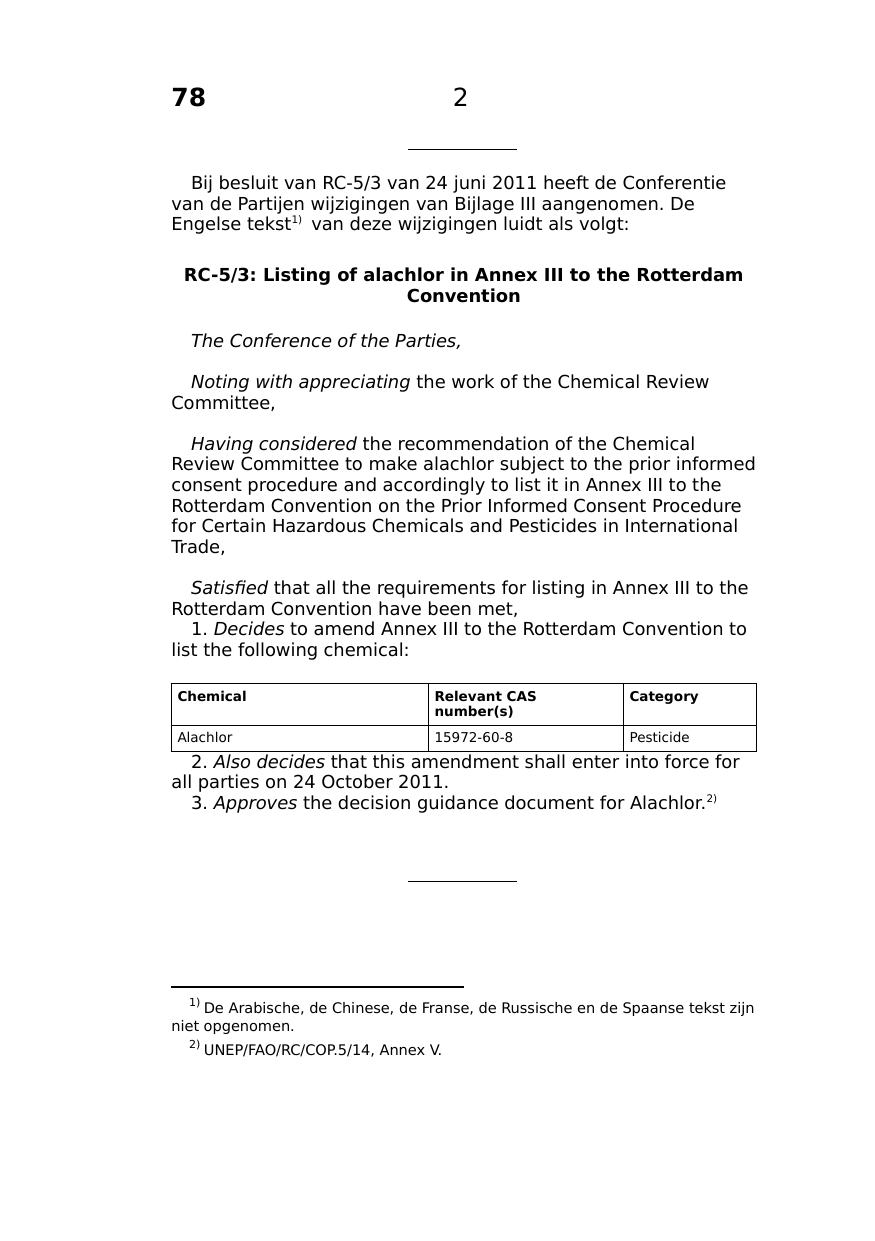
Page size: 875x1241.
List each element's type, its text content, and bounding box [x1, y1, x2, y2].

text The Conference of the Parties, [171, 331, 756, 352]
text Satisfied that all the requirements for listing in Annex III to the Rotterdam Convention have been met, [171, 578, 756, 619]
table_cell 15972-60-8 [429, 726, 623, 751]
table_cell Pesticide [624, 726, 756, 751]
text De Arabische, de Chinese, de Franse, de Russische en de Spaanse tekst zijn niet opgenomen. [171, 996, 756, 1035]
table_header Relevant CAS number(s) [429, 684, 623, 724]
text 1. Decides to amend Annex III to the Rotterdam Convention to list the following chemical: [171, 619, 756, 661]
table_cell Alachlor [172, 726, 428, 751]
text Noting with appreciating the work of the Chemical Review Committee, [171, 372, 756, 413]
text 3. Approves the decision guidance document for Alachlor. [171, 793, 756, 814]
text UNEP/FAO/RC/COP.5/14, Annex V. [171, 1038, 756, 1060]
table_header Category [624, 684, 756, 724]
text Bij besluit van RC-5/3 van 24 juni 2011 heeft de Conferentie van de Partijen wijzigingen van Bijlage III aangenomen. De Engelse tekst van deze wijzigingen luidt als volgt: [171, 173, 756, 235]
text Having considered the recommendation of the Chemical Review Committee to make alachlor subject to the prior informed consent procedure and accordingly to list it in Annex III to the Rotterdam Convention on the Prior Informed Consent Procedure for Certain Hazardous Chemicals and Pesticides in International Trade, [171, 433, 756, 558]
subtitle RC-5/3: Listing of alachlor in Annex III to the Rotterdam Convention [171, 265, 756, 306]
text 2. Also decides that this amendment shall enter into force for all parties on 24 October 2011. [171, 752, 756, 793]
table_header Chemical [172, 684, 428, 724]
